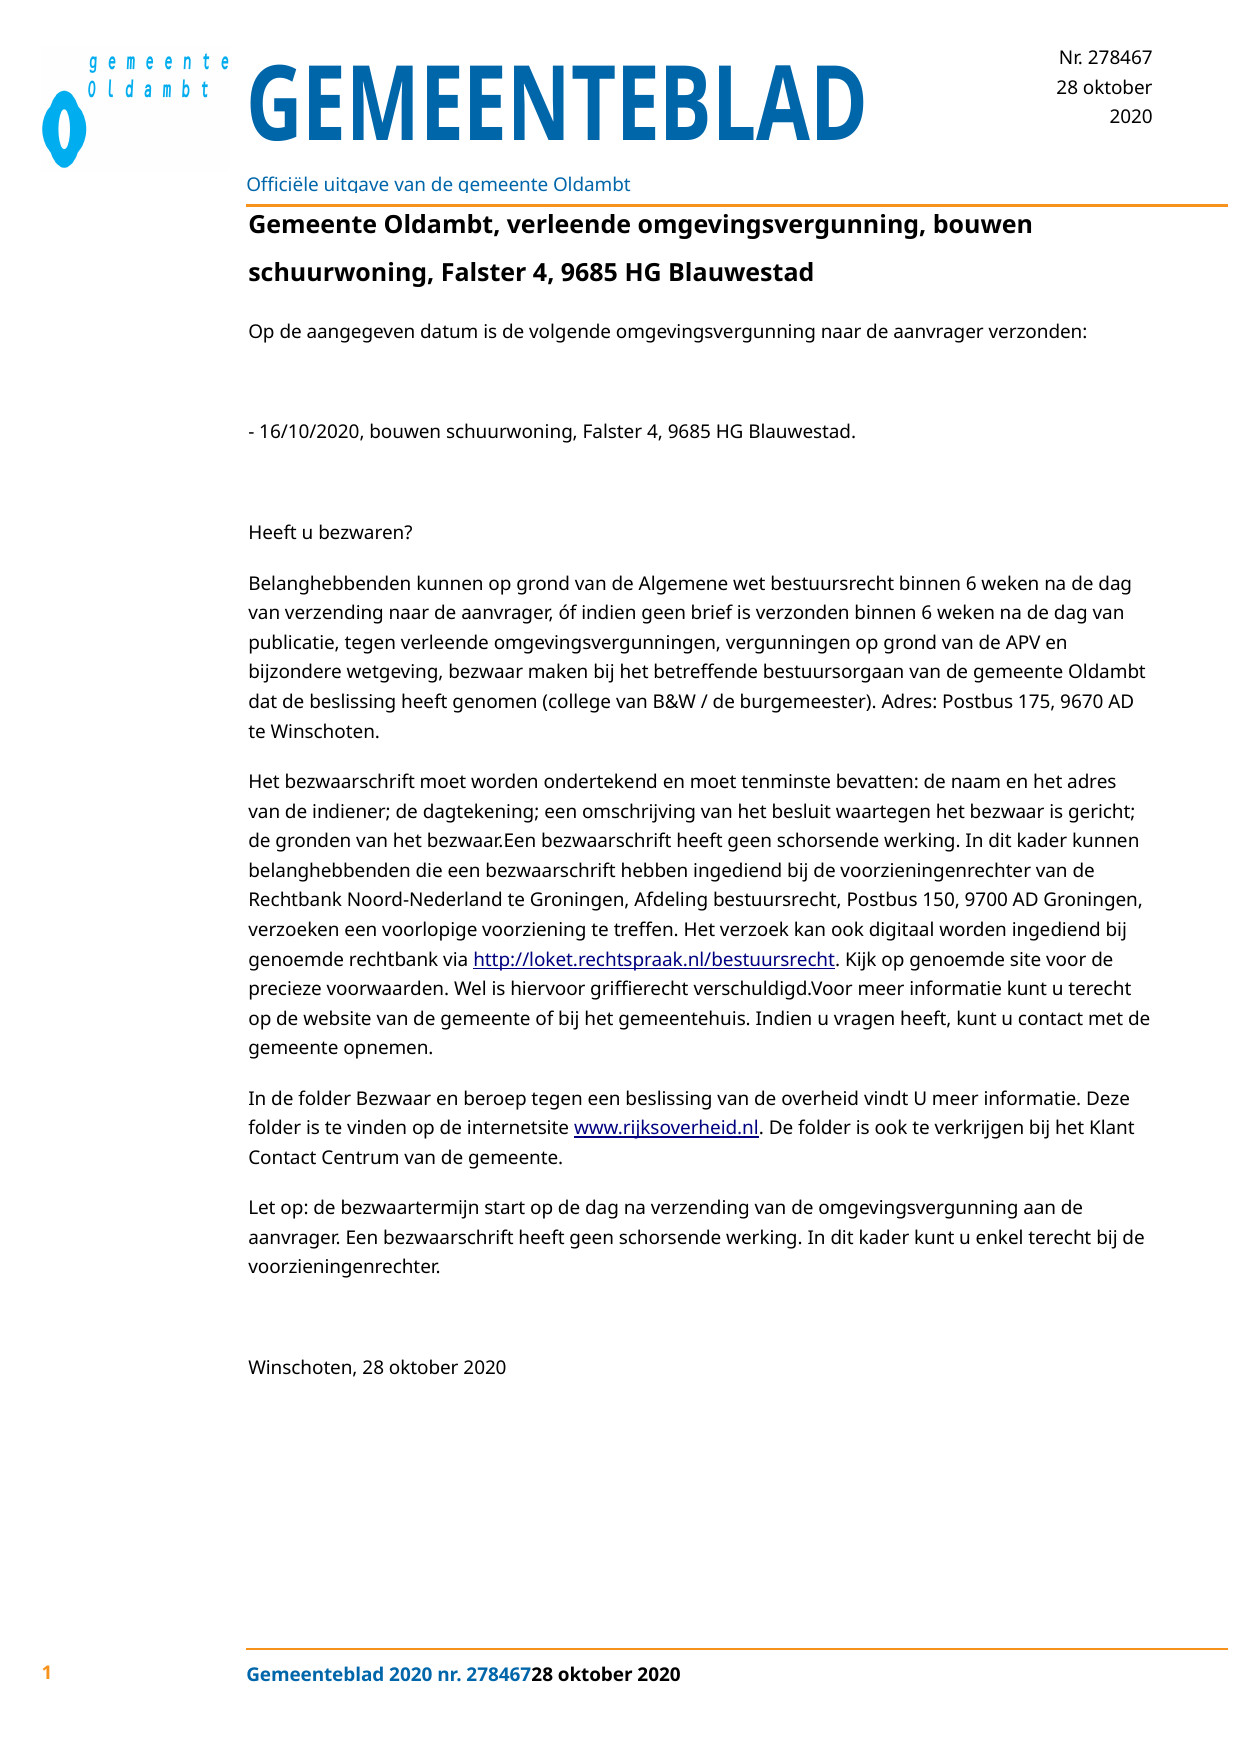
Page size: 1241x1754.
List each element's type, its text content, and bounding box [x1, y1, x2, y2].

text Op de aangegeven datum is de volgende omgevingsvergunning naar de aanvrager verzonden: [248, 318, 1152, 344]
text Het bezwaarschrift moet worden ondertekend en moet tenminste bevatten: de naam en het adres van de indiener; de dagtekening; een omschrijving van het besluit waartegen het bezwaar is gericht; de gronden van het bezwaar.Een bezwaarschrift heeft geen schorsende werking. In dit kader kunnen belanghebbenden die een bezwaarschrift hebben ingediend bij de voorzieningenrechter van de Rechtbank Noord-Nederland te Groningen, Afdeling bestuursrecht, Postbus 150, 9700 AD Groningen, verzoeken een voorlopige voorziening te treffen. Het verzoek kan ook digitaal worden ingediend bij genoemde rechtbank via http://loket.rechtspraak.nl/bestuursrecht. Kijk op genoemde site voor de precieze voorwaarden. Wel is hiervoor griffierecht verschuldigd.Voor meer informatie kunt u terecht op de website van de gemeente of bij het gemeentehuis. Indien u vragen heeft, kunt u contact met de gemeente opnemen. [248, 768, 1152, 1060]
picture [41, 47, 231, 172]
text Gemeente Oldambt, verleende omgevingsvergunning, bouwen schuurwoning, Falster 4, 9685 HG Blauwestad [248, 207, 1152, 288]
text Heeft u bezwaren? [248, 519, 1152, 545]
text - 16/10/2020, bouwen schuurwoning, Falster 4, 9685 HG Blauwestad. [248, 419, 1152, 444]
text In de folder Bezwaar en beroep tegen een beslissing van de overheid vindt U meer informatie. Deze folder is te vinden op de internetsite www.rijksoverheid.nl. De folder is ook te verkrijgen bij het Klant Contact Centrum van de gemeente. [248, 1085, 1152, 1170]
text Winschoten, 28 oktober 2020 [248, 1354, 1152, 1380]
text Let op: de bezwaartermijn start op de dag na verzending van de omgevingsvergunning aan de aanvrager. Een bezwaarschrift heeft geen schorsende werking. In dit kader kunt u enkel terecht bij de voorzieningenrechter. [248, 1194, 1152, 1279]
text Belanghebbenden kunnen op grond van de Algemene wet bestuursrecht binnen 6 weken na de dag van verzending naar de aanvrager, óf indien geen brief is verzonden binnen 6 weken na de dag van publicatie, tegen verleende omgevingsvergunningen, vergunningen op grond van de APV en bijzondere wetgeving, bezwaar maken bij het betreffende bestuursorgaan van de gemeente Oldambt dat de beslissing heeft genomen (college van B&W / de burgemeester). Adres: Postbus 175, 9670 AD te Winschoten. [248, 570, 1152, 744]
